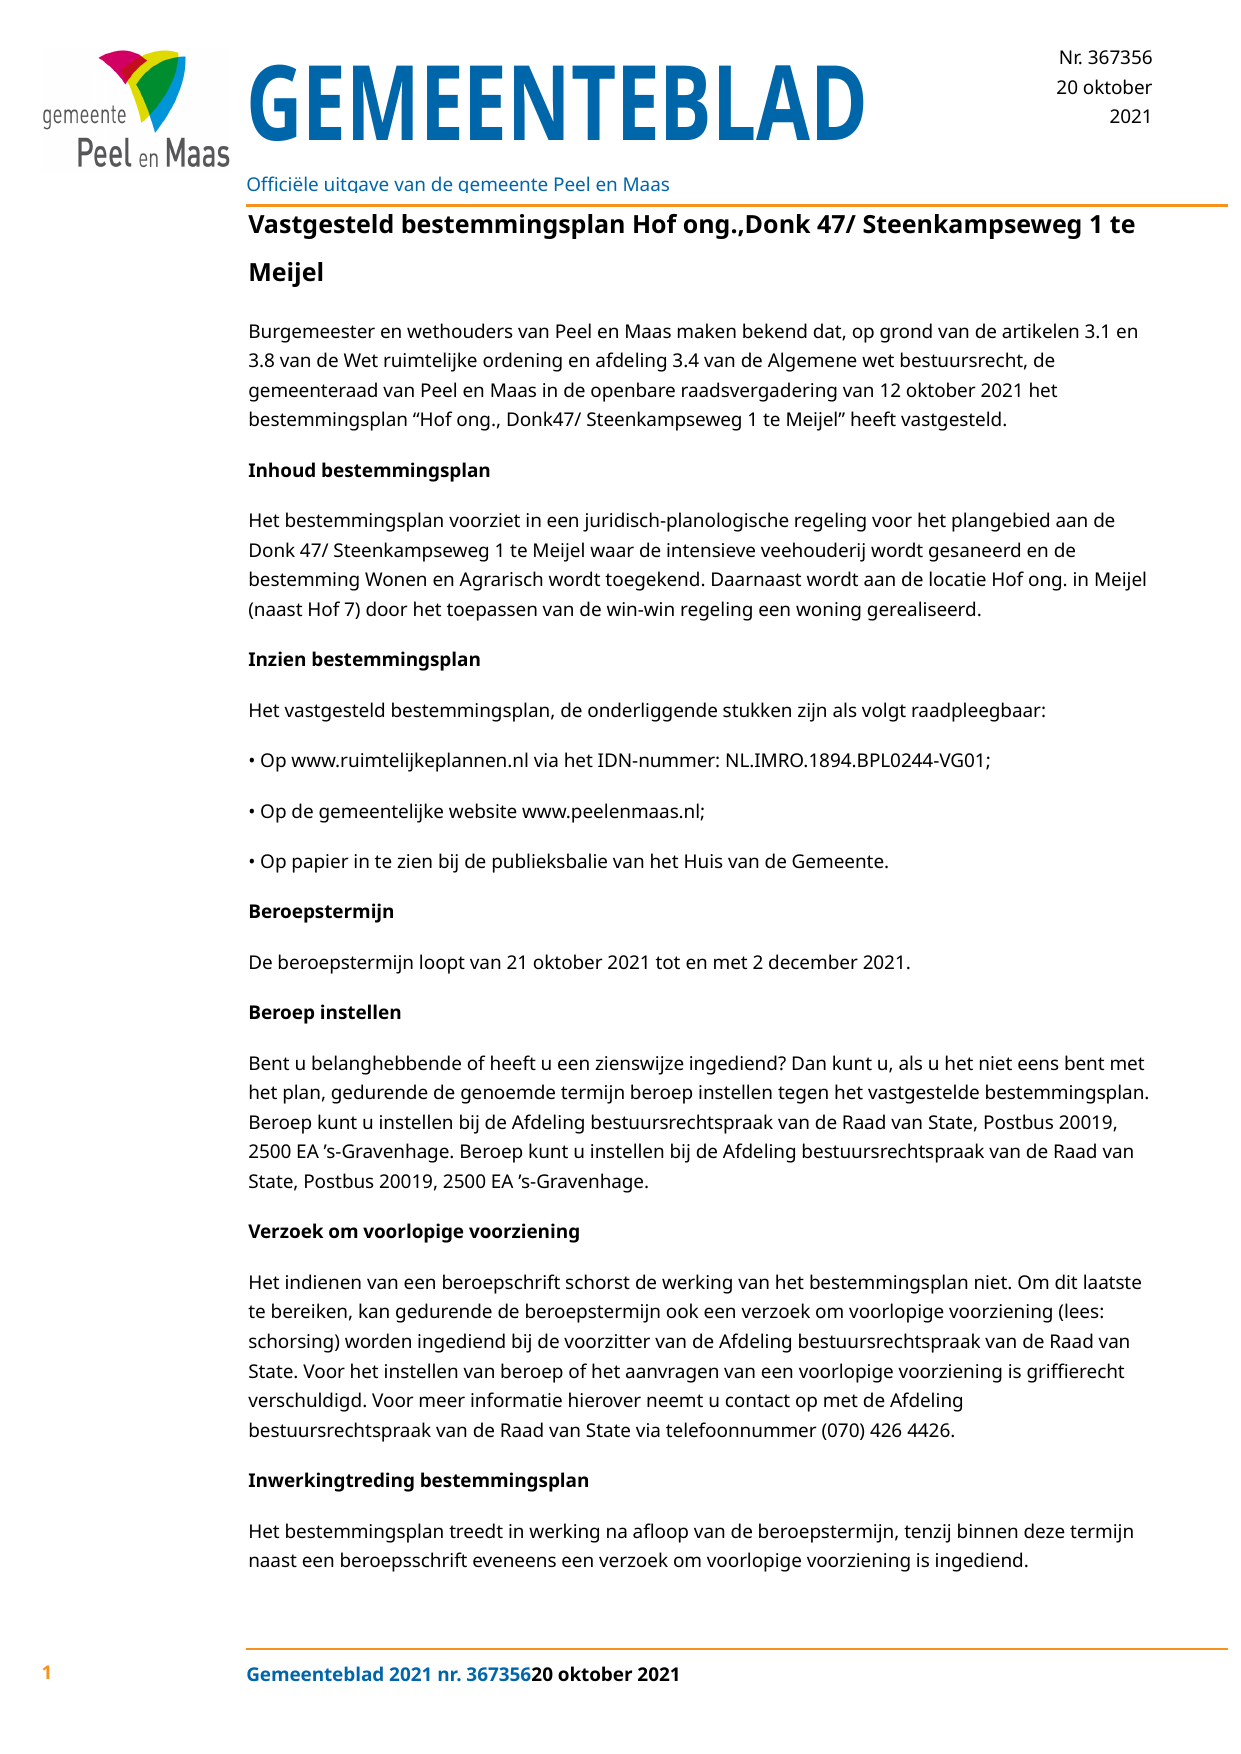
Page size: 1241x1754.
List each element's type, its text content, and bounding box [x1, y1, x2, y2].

text • Op www.ruimtelijkeplannen.nl via het IDN-nummer: NL.IMRO.1894.BPL0244-VG01; [248, 747, 1152, 773]
text Inwerkingtreding bestemmingsplan [248, 1467, 1152, 1493]
text Verzoek om voorlopige voorziening [248, 1219, 1152, 1244]
text Beroep instellen [248, 999, 1152, 1025]
text • Op papier in te zien bij de publieksbalie van het Huis van de Gemeente. [248, 848, 1152, 874]
text Het bestemmingsplan treedt in werking na afloop van de beroepstermijn, tenzij binnen deze termijn naast een beroepsschrift eveneens een verzoek om voorlopige voorziening is ingediend. [248, 1518, 1152, 1573]
text Beroepstermijn [248, 899, 1152, 924]
text Het indienen van een beroepschrift schorst de werking van het bestemmingsplan niet. Om dit laatste te bereiken, kan gedurende de beroepstermijn ook een verzoek om voorlopige voorziening (lees: schorsing) worden ingediend bij de voorzitter van de Afdeling bestuursrechtspraak van de Raad van State. Voor het instellen van beroep of het aanvragen van een voorlopige voorziening is griffierecht verschuldigd. Voor meer informatie hierover neemt u contact op met de Afdeling bestuursrechtspraak van de Raad van State via telefoonnummer (070) 426 4426. [248, 1269, 1152, 1443]
text Inhoud bestemmingsplan [248, 457, 1152, 483]
text Inzien bestemmingsplan [248, 647, 1152, 672]
text • Op de gemeentelijke website www.peelenmaas.nl; [248, 798, 1152, 824]
text De beroepstermijn loopt van 21 oktober 2021 tot en met 2 december 2021. [248, 949, 1152, 975]
picture [41, 47, 231, 172]
text Het bestemmingsplan voorziet in een juridisch-planologische regeling voor het plangebied aan de Donk 47/ Steenkampseweg 1 te Meijel waar de intensieve veehouderij wordt gesaneerd en de bestemming Wonen en Agrarisch wordt toegekend. Daarnaast wordt aan de locatie Hof ong. in Meijel (naast Hof 7) door het toepassen van de win-win regeling een woning gerealiseerd. [248, 507, 1152, 622]
text Het vastgesteld bestemmingsplan, de onderliggende stukken zijn als volgt raadpleegbaar: [248, 697, 1152, 723]
text Bent u belanghebbende of heeft u een zienswijze ingediend? Dan kunt u, als u het niet eens bent met het plan, gedurende de genoemde termijn beroep instellen tegen het vastgestelde bestemmingsplan. Beroep kunt u instellen bij de Afdeling bestuursrechtspraak van de Raad van State, Postbus 20019, 2500 EA ’s-Gravenhage. Beroep kunt u instellen bij de Afdeling bestuursrechtspraak van de Raad van State, Postbus 20019, 2500 EA ’s-Gravenhage. [248, 1050, 1152, 1194]
text Burgemeester en wethouders van Peel en Maas maken bekend dat, op grond van de artikelen 3.1 en 3.8 van de Wet ruimtelijke ordening en afdeling 3.4 van de Algemene wet bestuursrecht, de gemeenteraad van Peel en Maas in de openbare raadsvergadering van 12 oktober 2021 het bestemmingsplan “Hof ong., Donk47/ Steenkampseweg 1 te Meijel” heeft vastgesteld. [248, 318, 1152, 432]
text Vastgesteld bestemmingsplan Hof ong.,Donk 47/ Steenkampseweg 1 te Meijel [248, 207, 1152, 288]
